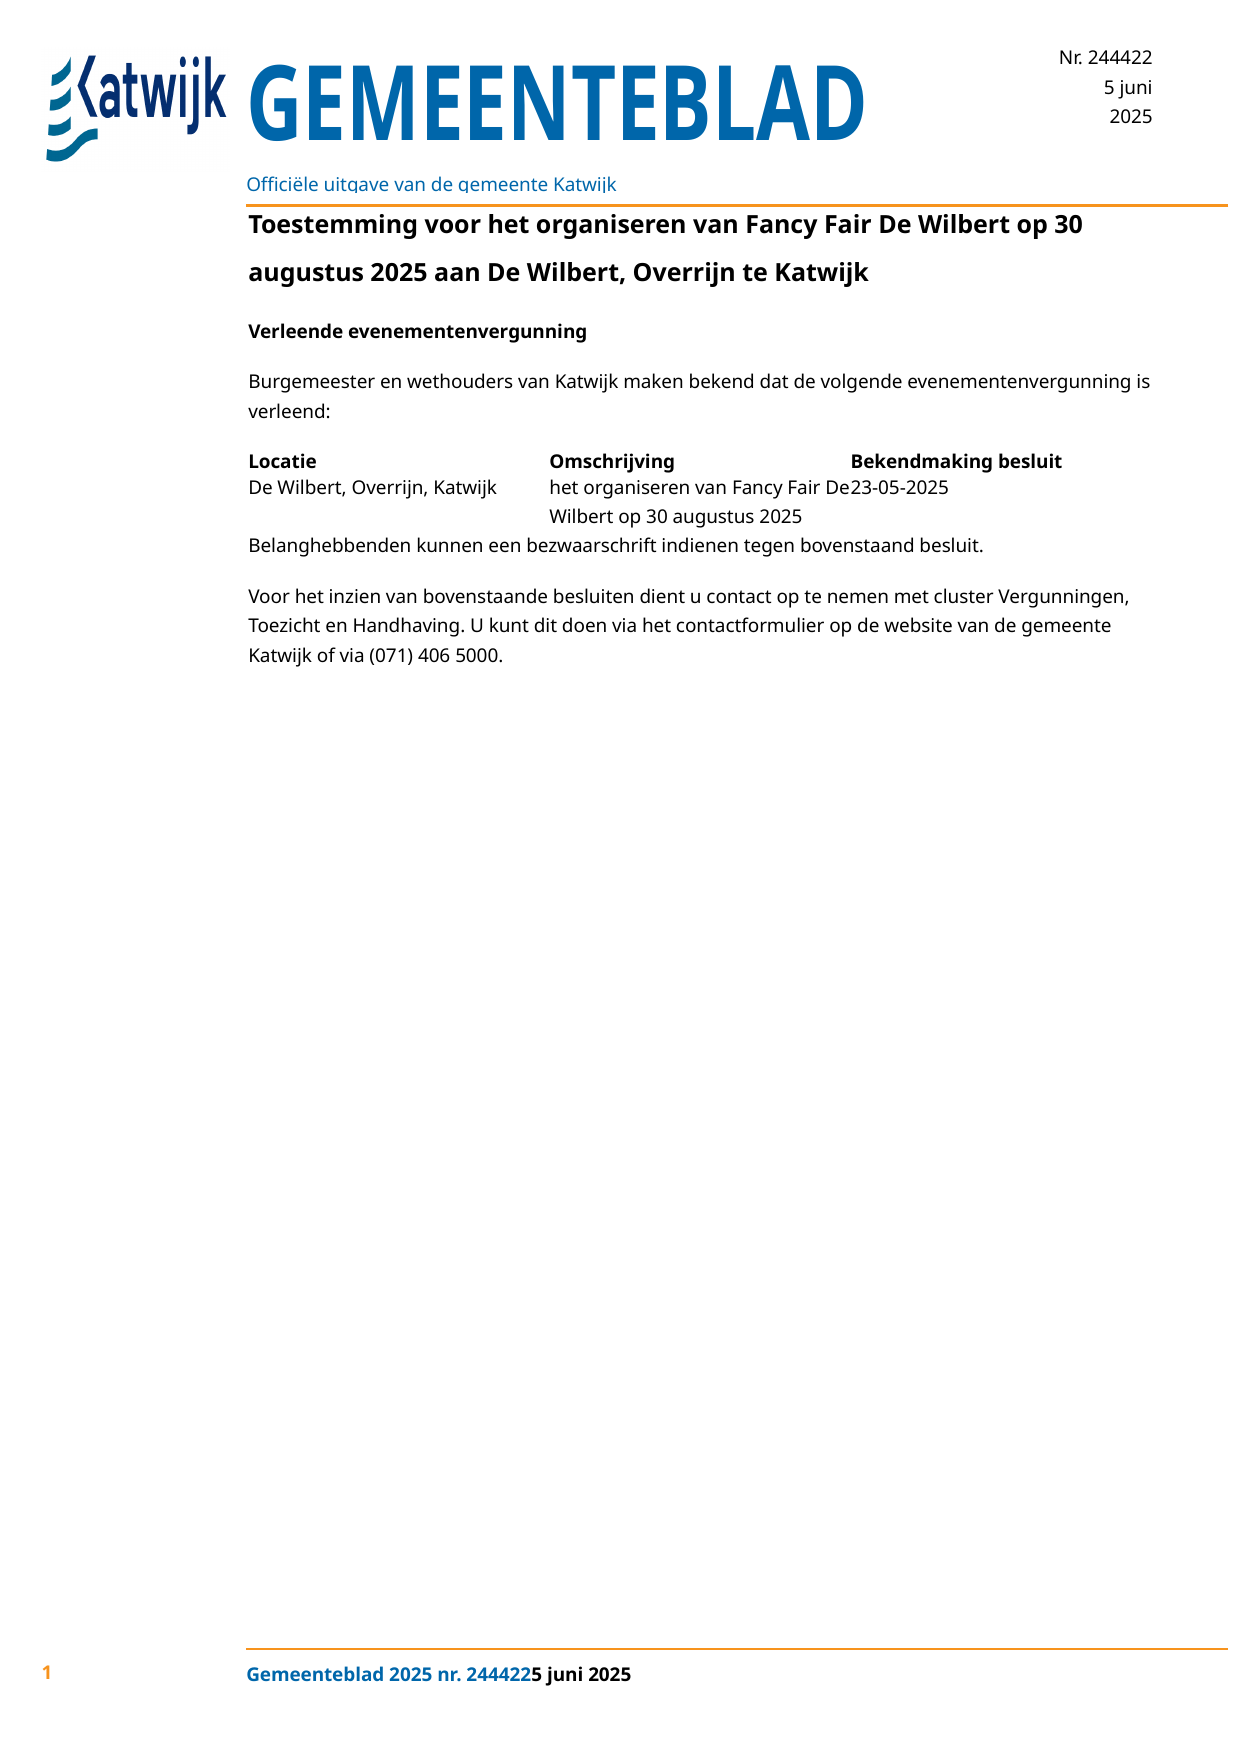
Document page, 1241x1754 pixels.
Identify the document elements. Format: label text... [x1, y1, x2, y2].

table_header Omschrijving [549, 449, 850, 474]
text Burgemeester en wethouders van Katwijk maken bekend dat de volgende evenementenvergunning is verleend: [248, 368, 1152, 424]
table_cell 23-05-2025 [850, 474, 1152, 529]
picture [41, 47, 231, 172]
text Verleende evenementenvergunning [248, 318, 1152, 344]
table_cell De Wilbert, Overrijn, Katwijk [248, 474, 549, 529]
text Belanghebbenden kunnen een bezwaarschrift indienen tegen bovenstaand besluit. [248, 533, 1152, 558]
table_cell het organiseren van Fancy Fair De Wilbert op 30 augustus 2025 [549, 474, 850, 529]
table_header Locatie [248, 449, 549, 474]
text Toestemming voor het organiseren van Fancy Fair De Wilbert op 30 augustus 2025 aan De Wilbert, Overrijn te Katwijk [248, 207, 1152, 288]
table_header Bekendmaking besluit [850, 449, 1152, 474]
text Voor het inzien van bovenstaande besluiten dient u contact op te nemen met cluster Vergunningen, Toezicht en Handhaving. U kunt dit doen via het contactformulier op de website van de gemeente Katwijk of via (071) 406 5000. [248, 583, 1152, 668]
